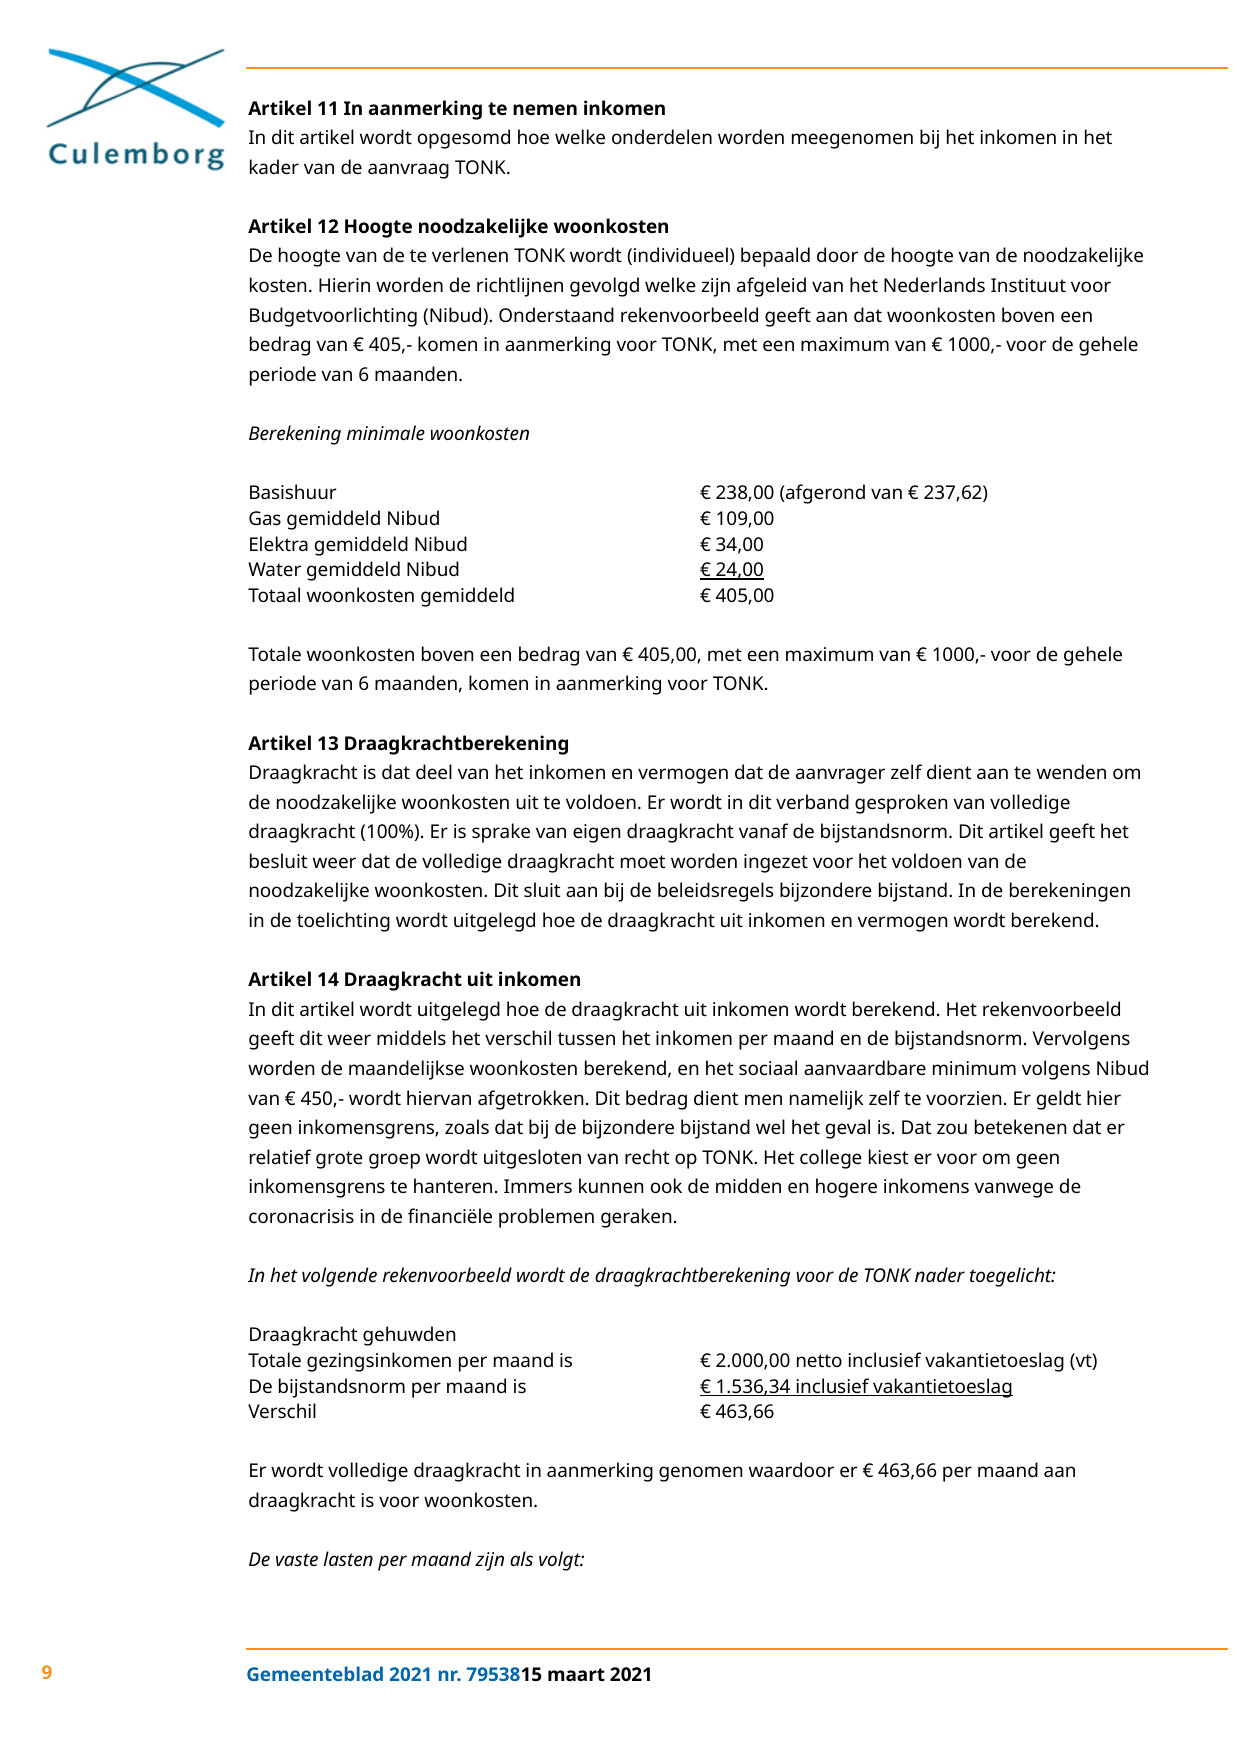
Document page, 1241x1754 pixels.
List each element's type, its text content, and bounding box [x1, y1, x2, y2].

text Artikel 11 In aanmerking te nemen inkomen [248, 95, 1152, 121]
text Draagkracht is dat deel van het inkomen en vermogen dat de aanvrager zelf dient aan te wenden om de noodzakelijke woonkosten uit te voldoen. Er wordt in dit verband gesproken van volledige draagkracht (100%). Er is sprake van eigen draagkracht vanaf de bijstandsnorm. Dit artikel geeft het besluit weer dat de volledige draagkracht moet worden ingezet voor het voldoen van de noodzakelijke woonkosten. Dit sluit aan bij de beleidsregels bijzondere bijstand. In de berekeningen in de toelichting wordt uitgelegd hoe de draagkracht uit inkomen en vermogen wordt berekend. [248, 759, 1152, 933]
table_cell € 2.000,00 netto inclusief vakantietoeslag (vt) [700, 1347, 1152, 1373]
table_cell € 109,00 [700, 505, 1152, 531]
table_cell € 463,66 [700, 1399, 1152, 1424]
table_cell Totale gezingsinkomen per maand is [248, 1347, 700, 1373]
table_cell Totaal woonkosten gemiddeld [248, 583, 700, 608]
table_cell Verschil [248, 1399, 700, 1424]
text Artikel 14 Draagkracht uit inkomen [248, 966, 1152, 992]
text In dit artikel wordt uitgelegd hoe de draagkracht uit inkomen wordt berekend. Het rekenvoorbeeld geeft dit weer middels het verschil tussen het inkomen per maand en de bijstandsnorm. Vervolgens worden de maandelijkse woonkosten berekend, en het sociaal aanvaardbare minimum volgens Nibud van € 450,- wordt hiervan afgetrokken. Dit bedrag dient men namelijk zelf te voorzien. Er geldt hier geen inkomensgrens, zoals dat bij de bijzondere bijstand wel het geval is. Dat zou betekenen dat er relatief grote groep wordt uitgesloten van recht op TONK. Het college kiest er voor om geen inkomensgrens te hanteren. Immers kunnen ook de midden en hogere inkomens vanwege de coronacrisis in de financiële problemen geraken. [248, 996, 1152, 1229]
table_cell Gas gemiddeld Nibud [248, 505, 700, 531]
table_cell € 34,00 [700, 531, 1152, 557]
text In het volgende rekenvoorbeeld wordt de draagkrachtberekening voor de TONK nader toegelicht: [248, 1262, 1152, 1288]
table_cell € 1.536,34 inclusief vakantietoeslag [700, 1373, 1152, 1399]
text Berekening minimale woonkosten [248, 420, 1152, 446]
text Totale woonkosten boven een bedrag van € 405,00, met een maximum van € 1000,- voor de gehele periode van 6 maanden, komen in aanmerking voor TONK. [248, 641, 1152, 696]
table_cell Elektra gemiddeld Nibud [248, 531, 700, 557]
text In dit artikel wordt opgesomd hoe welke onderdelen worden meegenomen bij het inkomen in het kader van de aanvraag TONK. [248, 124, 1152, 180]
table_header € 238,00 (afgerond van € 237,62) [700, 480, 1152, 505]
table_header Basishuur [248, 480, 700, 505]
text Artikel 13 Draagkrachtberekening [248, 730, 1152, 755]
text Er wordt volledige draagkracht in aanmerking genomen waardoor er € 463,66 per maand aan draagkracht is voor woonkosten. [248, 1457, 1152, 1512]
table_cell Water gemiddeld Nibud [248, 557, 700, 582]
table_cell De bijstandsnorm per maand is [248, 1373, 700, 1399]
table_cell € 24,00 [700, 557, 1152, 582]
text De hoogte van de te verlenen TONK wordt (individueel) bepaald door de hoogte van de noodzakelijke kosten. Hierin worden de richtlijnen gevolgd welke zijn afgeleid van het Nederlands Instituut voor Budgetvoorlichting (Nibud). Onderstaand rekenvoorbeeld geeft aan dat woonkosten boven een bedrag van € 405,- komen in aanmerking voor TONK, met een maximum van € 1000,- voor de gehele periode van 6 maanden. [248, 243, 1152, 387]
text De vaste lasten per maand zijn als volgt: [248, 1546, 1152, 1572]
text Artikel 12 Hoogte noodzakelijke woonkosten [248, 213, 1152, 239]
table_cell € 405,00 [700, 583, 1152, 608]
table_header Draagkracht gehuwden [248, 1321, 700, 1347]
table_header [700, 1321, 1152, 1347]
picture [41, 47, 231, 172]
